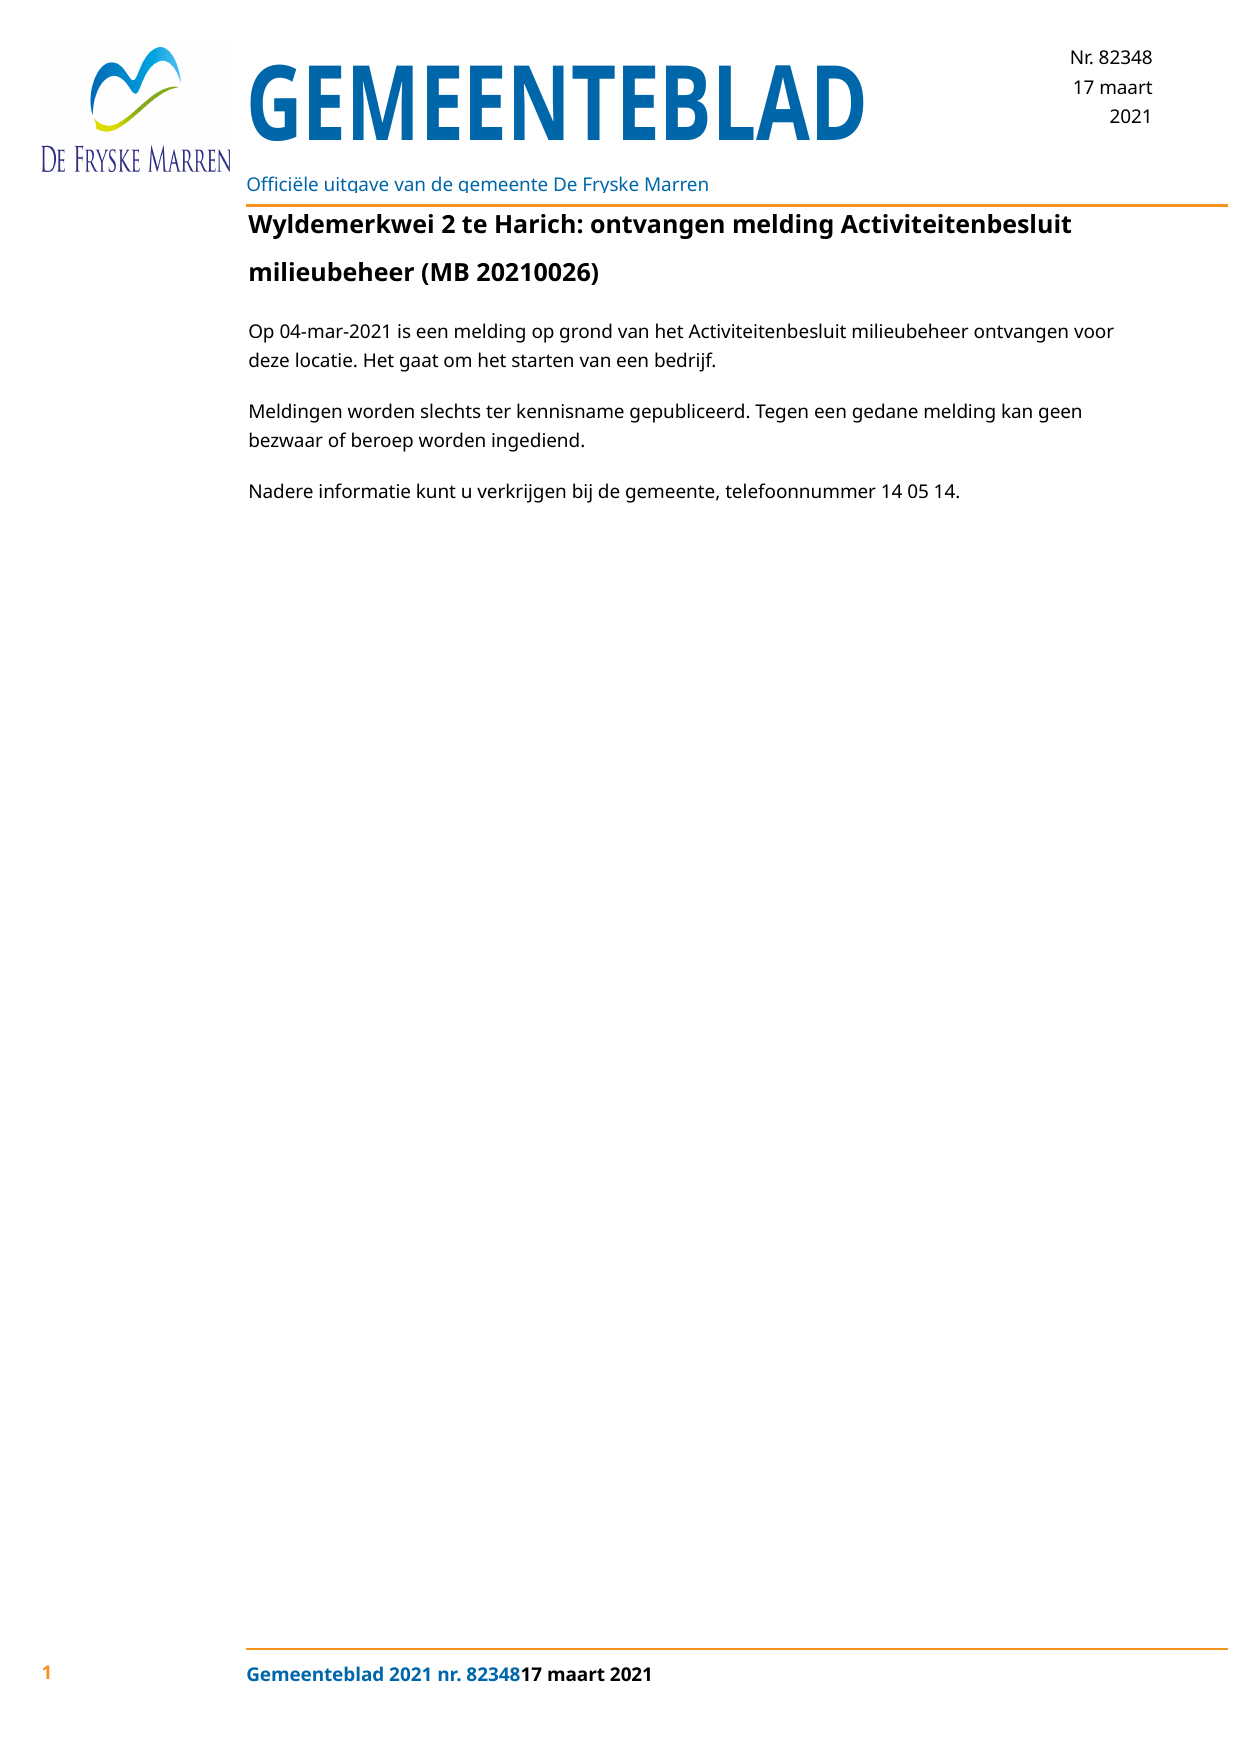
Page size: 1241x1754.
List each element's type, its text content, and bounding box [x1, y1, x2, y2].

text Nadere informatie kunt u verkrijgen bij de gemeente, telefoonnummer 14 05 14. [248, 478, 1152, 504]
text Meldingen worden slechts ter kennisname gepubliceerd. Tegen een gedane melding kan geen bezwaar of beroep worden ingediend. [248, 398, 1152, 453]
text Op 04-mar-2021 is een melding op grond van het Activiteitenbesluit milieubeheer ontvangen voor deze locatie. Het gaat om het starten van een bedrijf. [248, 318, 1152, 373]
text Wyldemerkwei 2 te Harich: ontvangen melding Activiteitenbesluit milieubeheer (MB 20210026) [248, 207, 1152, 288]
picture [41, 47, 231, 172]
